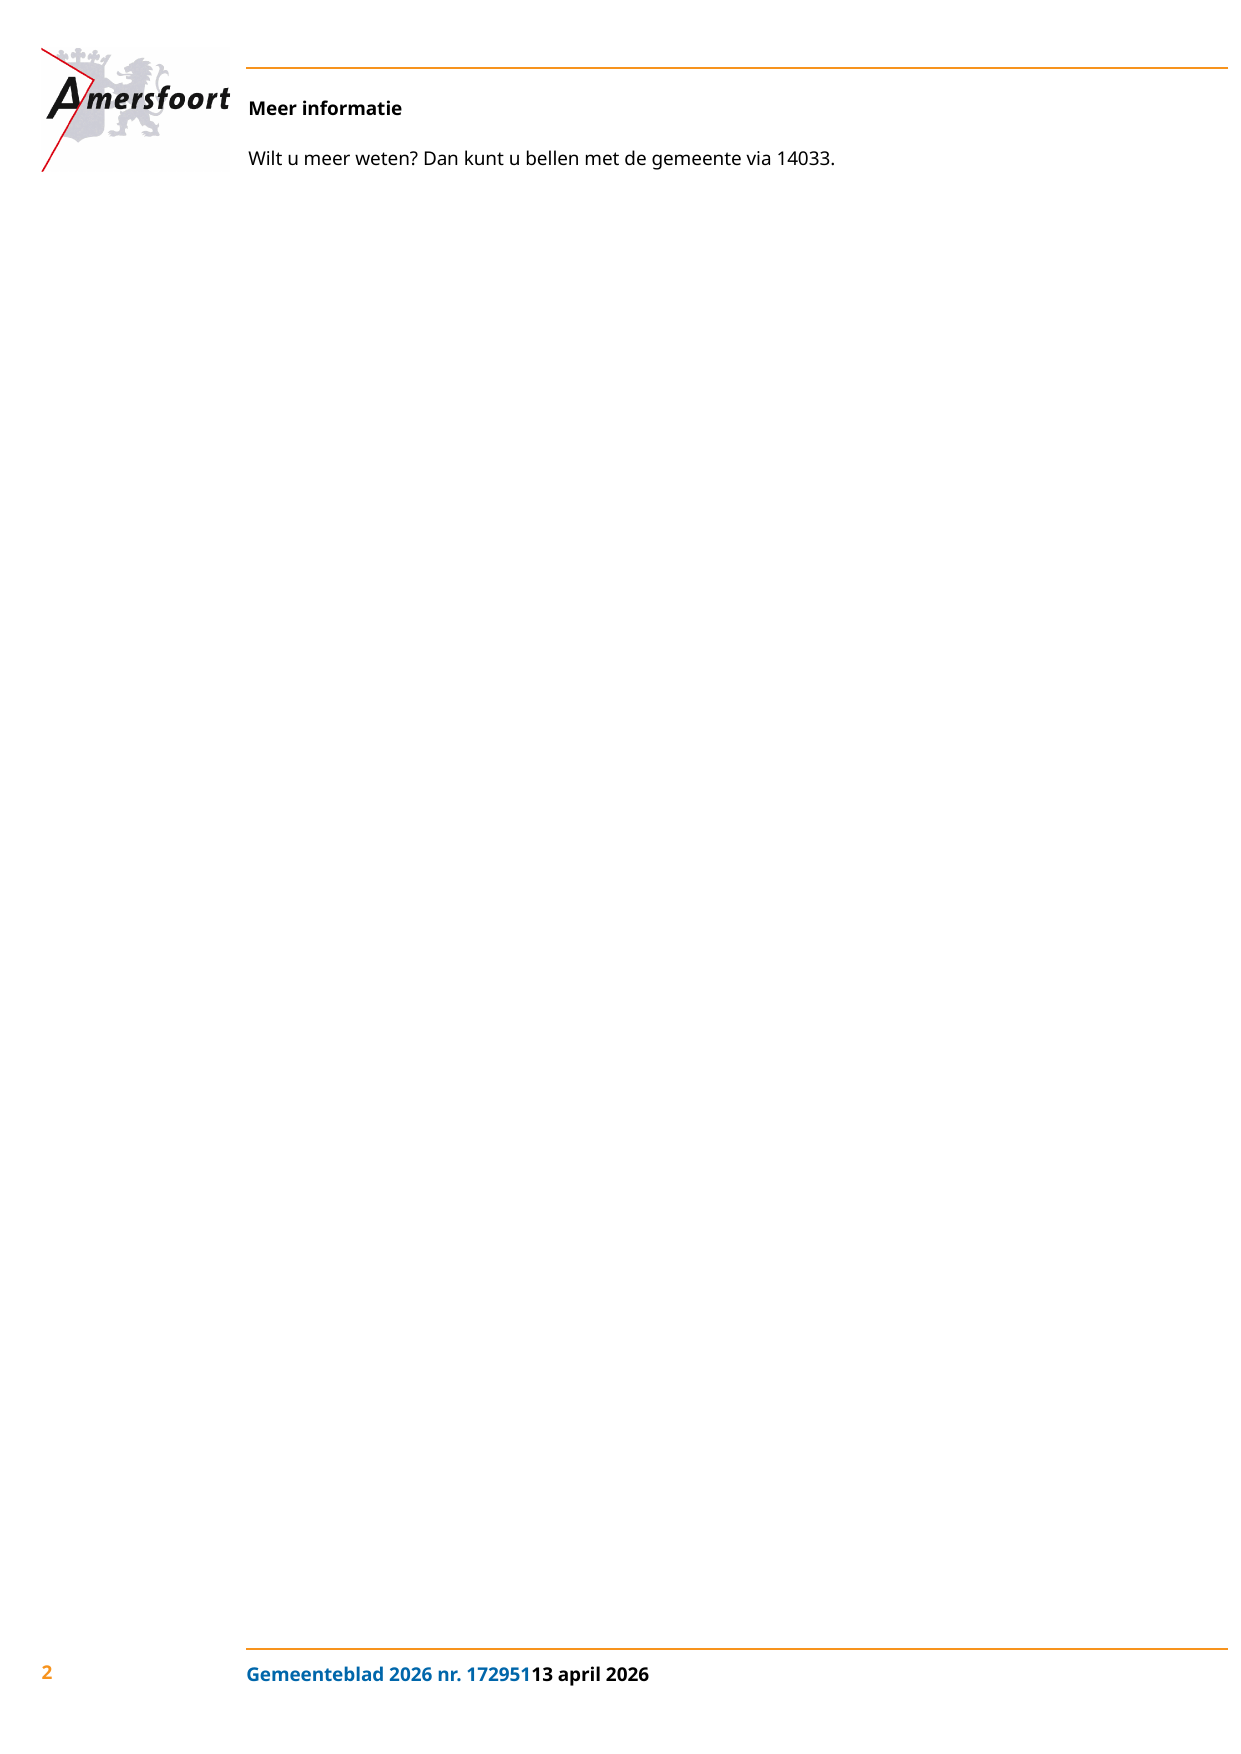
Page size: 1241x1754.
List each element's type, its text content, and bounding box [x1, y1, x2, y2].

picture [41, 47, 231, 172]
text Wilt u meer weten? Dan kunt u bellen met de gemeente via 14033. [248, 145, 1152, 171]
text Meer informatie [248, 95, 1152, 121]
